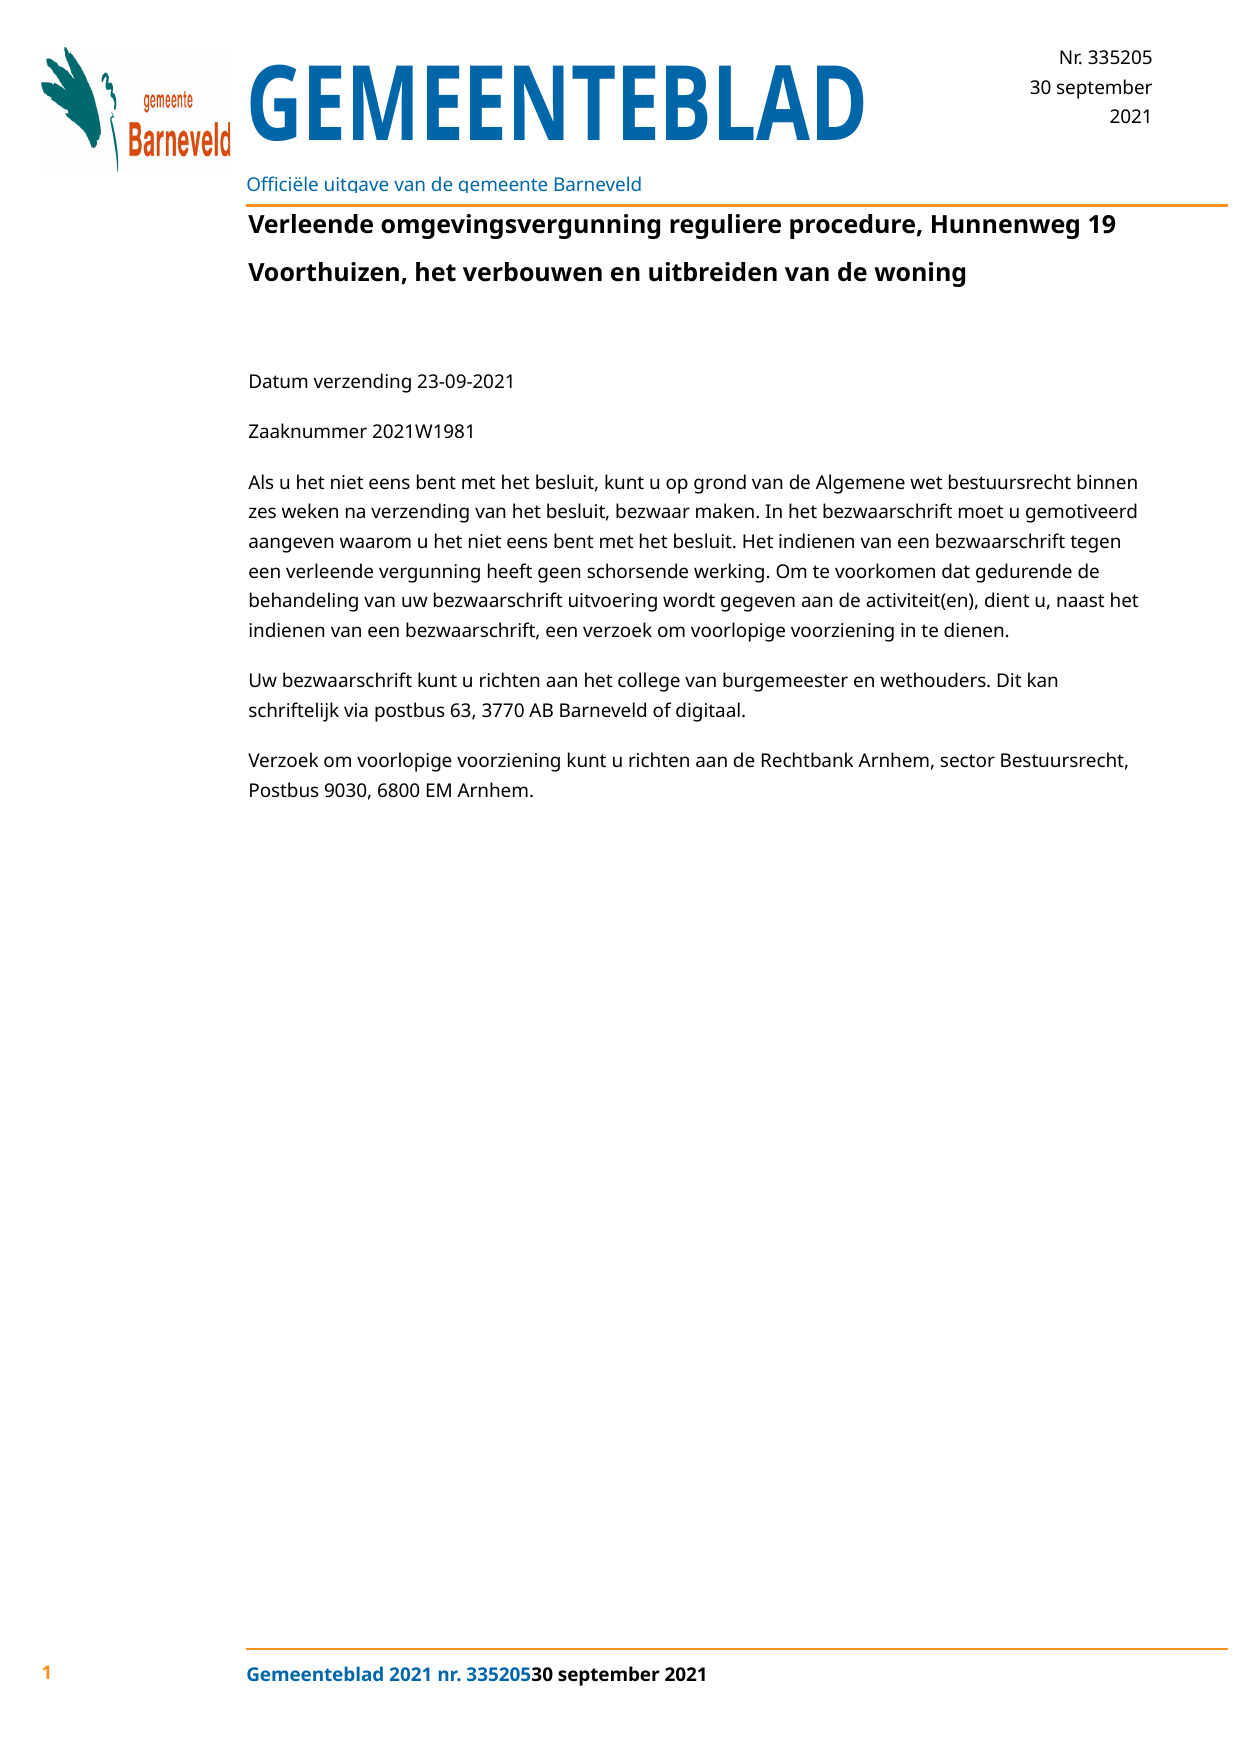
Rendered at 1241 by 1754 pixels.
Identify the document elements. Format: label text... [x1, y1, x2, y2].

picture [41, 47, 231, 172]
text Verzoek om voorlopige voorziening kunt u richten aan de Rechtbank Arnhem, sector Bestuursrecht, Postbus 9030, 6800 EM Arnhem. [248, 747, 1152, 803]
text Zaaknummer 2021W1981 [248, 419, 1152, 444]
text Verleende omgevingsvergunning reguliere procedure, Hunnenweg 19 Voorthuizen, het verbouwen en uitbreiden van de woning [248, 207, 1152, 288]
text Datum verzending 23-09-2021 [248, 368, 1152, 394]
text Uw bezwaarschrift kunt u richten aan het college van burgemeester en wethouders. Dit kan schriftelijk via postbus 63, 3770 AB Barneveld of digitaal. [248, 667, 1152, 723]
text Als u het niet eens bent met het besluit, kunt u op grond van de Algemene wet bestuursrecht binnen zes weken na verzending van het besluit, bezwaar maken. In het bezwaarschrift moet u gemotiveerd aangeven waarom u het niet eens bent met het besluit. Het indienen van een bezwaarschrift tegen een verleende vergunning heeft geen schorsende werking. Om te voorkomen dat gedurende de behandeling van uw bezwaarschrift uitvoering wordt gegeven aan de activiteit(en), dient u, naast het indienen van een bezwaarschrift, een verzoek om voorlopige voorziening in te dienen. [248, 469, 1152, 643]
